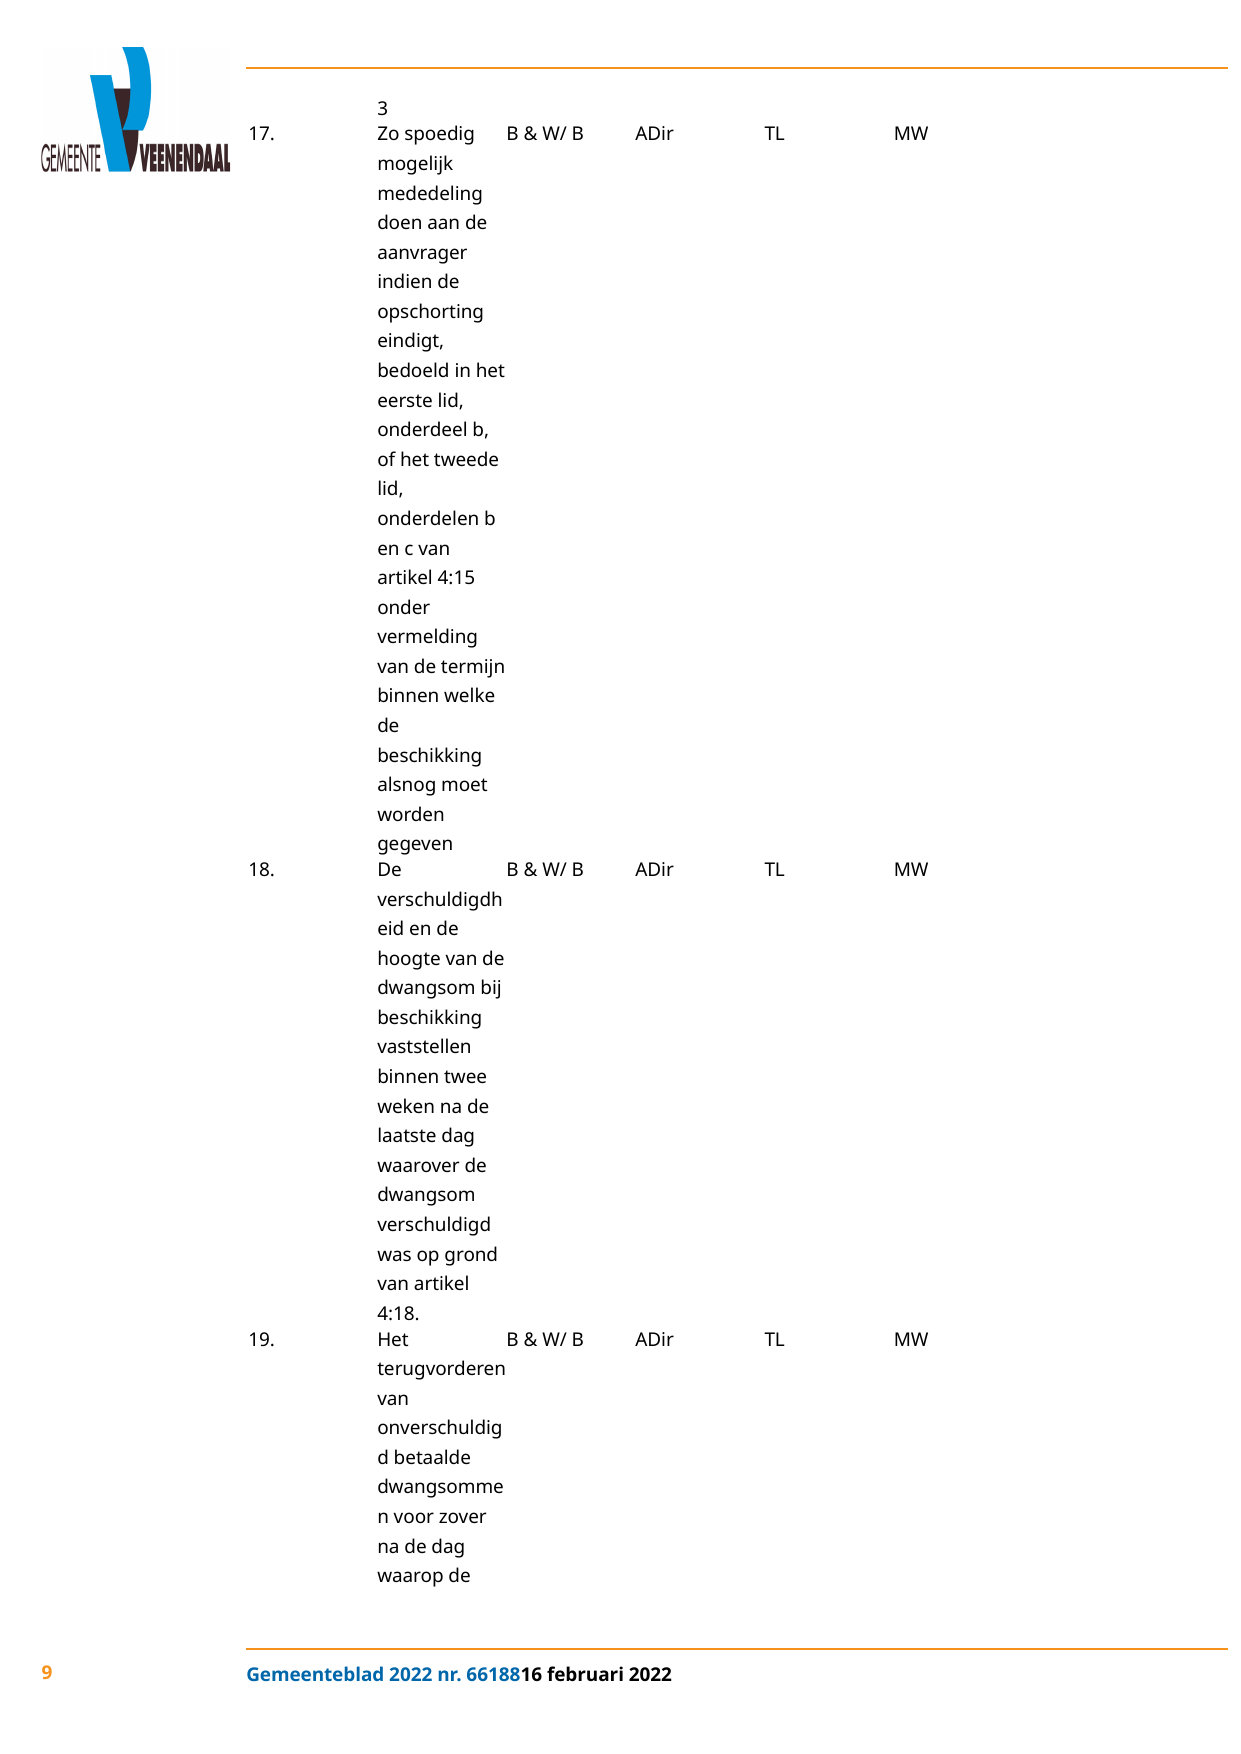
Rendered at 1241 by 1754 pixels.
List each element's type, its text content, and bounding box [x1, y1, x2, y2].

table_cell 18. [248, 856, 377, 1326]
table_cell ADir [635, 121, 764, 856]
table_cell TL [764, 121, 893, 856]
table_cell MW [894, 121, 1022, 856]
table_cell [764, 95, 893, 121]
table_cell [506, 95, 635, 121]
table_cell [635, 95, 764, 121]
table_cell ADir [635, 856, 764, 1326]
table_cell B & W/ B [506, 1326, 635, 1588]
table_cell [1023, 1326, 1152, 1588]
table_cell De verschuldigdheid en de hoogte van de dwangsom bij beschikking vaststellen binnen twee weken na de laatste dag waarover de dwangsom verschuldigd was op grond van artikel 4:18. [377, 856, 506, 1326]
table_cell MW [894, 1326, 1022, 1588]
table_cell B & W/ B [506, 856, 635, 1326]
table_cell TL [764, 1326, 893, 1588]
table_cell 3 [377, 95, 506, 121]
table_cell [1023, 856, 1152, 1326]
table_cell TL [764, 856, 893, 1326]
table_cell 17. [248, 121, 377, 856]
picture [41, 47, 130, 172]
table_cell [1023, 95, 1152, 121]
table_cell B & W/ B [506, 121, 635, 856]
table_cell MW [894, 856, 1022, 1326]
table_cell [894, 95, 1022, 121]
table_cell [1023, 121, 1152, 856]
table_cell Het terugvorderen van onverschuldigd betaalde dwangsommen voor zover na de dag waarop de [377, 1326, 506, 1588]
table_cell 19. [248, 1326, 377, 1588]
picture [123, 47, 231, 172]
table_cell ADir [635, 1326, 764, 1588]
table_cell Zo spoedig mogelijk mededeling doen aan de aanvrager indien de opschorting eindigt, bedoeld in het eerste lid, onderdeel b, of het tweede lid, onderdelen b en c van artikel 4:15 onder vermelding van de termijn binnen welke de beschikking alsnog moet worden gegeven [377, 121, 506, 856]
table_cell [248, 95, 377, 121]
